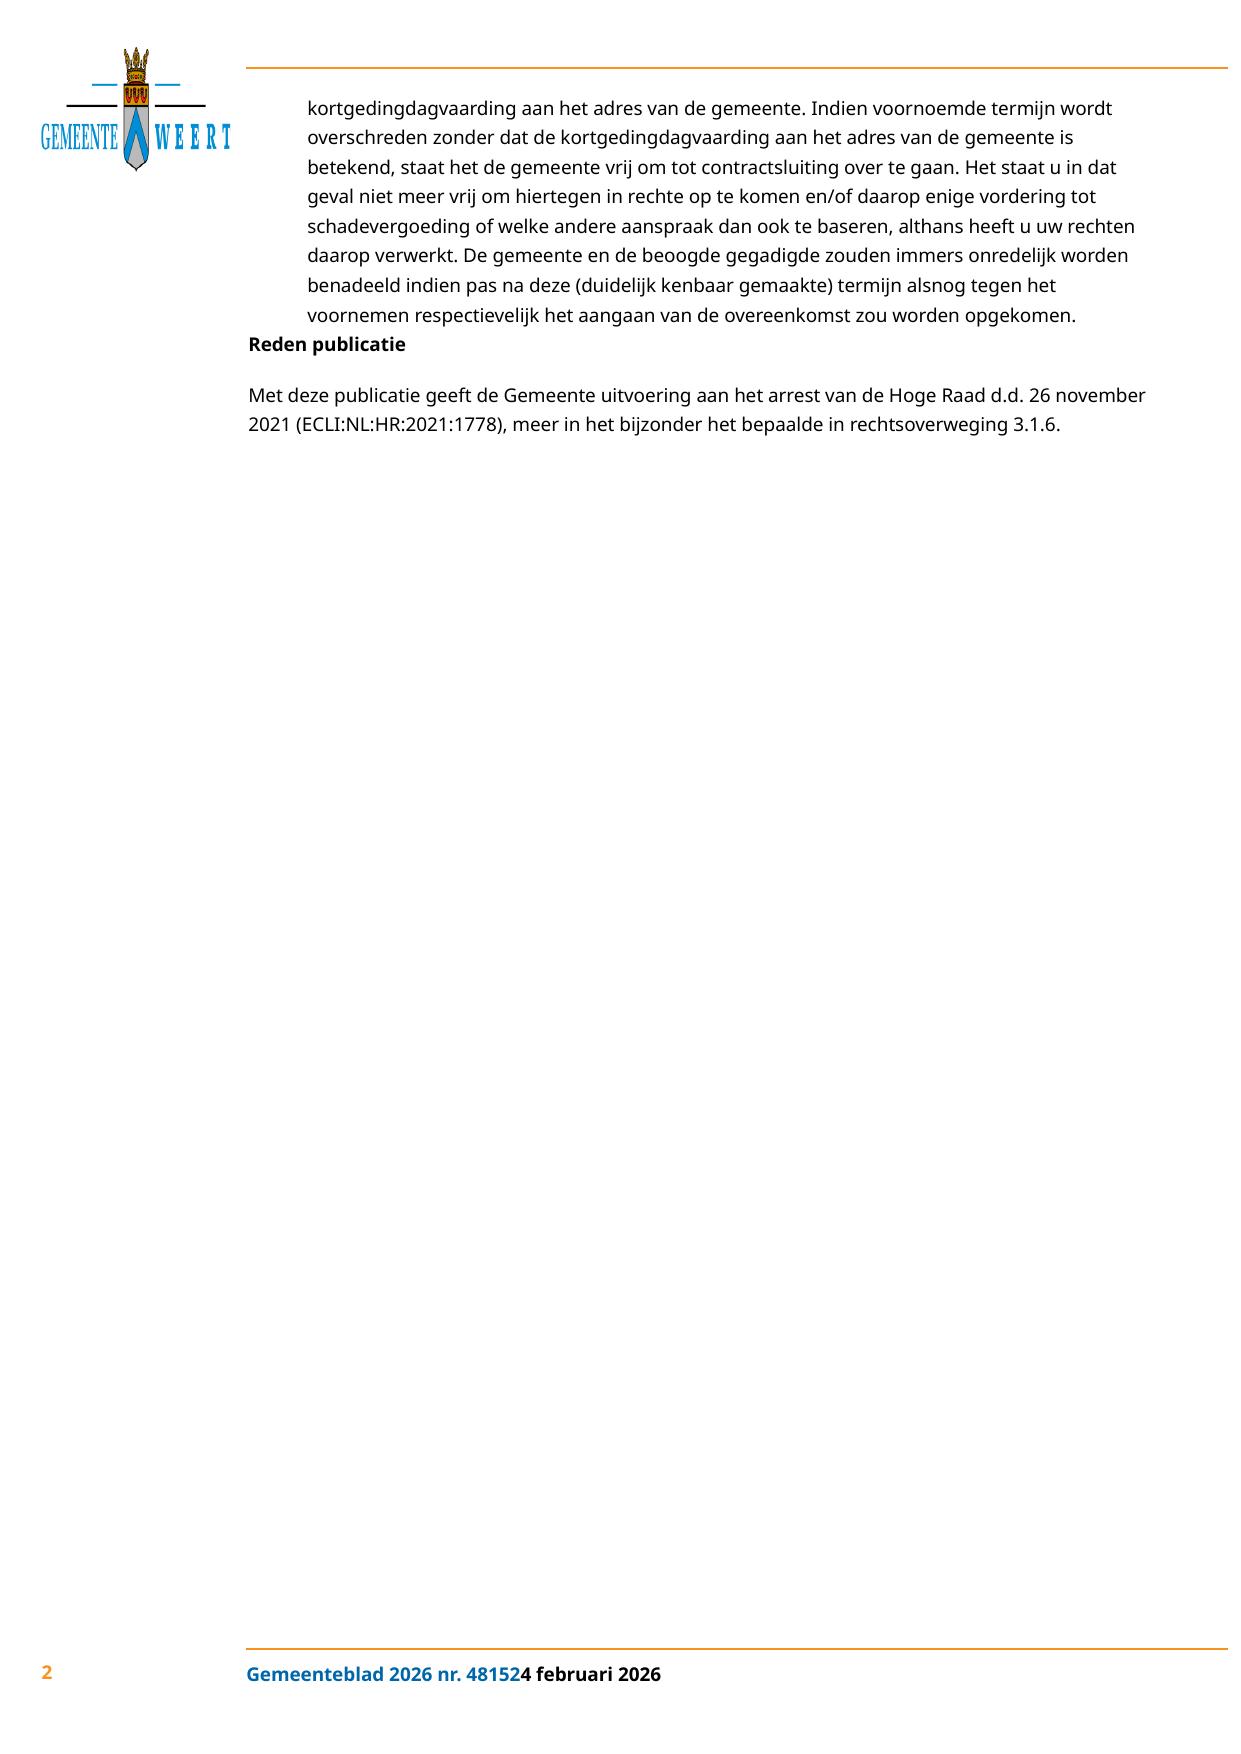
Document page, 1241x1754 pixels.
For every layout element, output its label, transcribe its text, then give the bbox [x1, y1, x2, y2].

list kortgedingdagvaarding aan het adres van de gemeente. Indien voornoemde termijn wordt overschreden zonder dat de kortgedingdagvaarding aan het adres van de gemeente is betekend, staat het de gemeente vrij om tot contractsluiting over te gaan. Het staat u in dat geval niet meer vrij om hiertegen in rechte op te komen en/of daarop enige vordering tot schadevergoeding of welke andere aanspraak dan ook te baseren, althans heeft u uw rechten daarop verwerkt. De gemeente en de beoogde gegadigde zouden immers onredelijk worden benadeeld indien pas na deze (duidelijk kenbaar gemaakte) termijn alsnog tegen het voornemen respectievelijk het aangaan van de overeenkomst zou worden opgekomen. [248, 95, 1152, 328]
text Met deze publicatie geeft de Gemeente uitvoering aan het arrest van de Hoge Raad d.d. 26 november 2021 (ECLI:NL:HR:2021:1778), meer in het bijzonder het bepaalde in rechtsoverweging 3.1.6. [248, 382, 1152, 437]
text Reden publicatie [248, 331, 1152, 357]
picture [41, 47, 231, 172]
